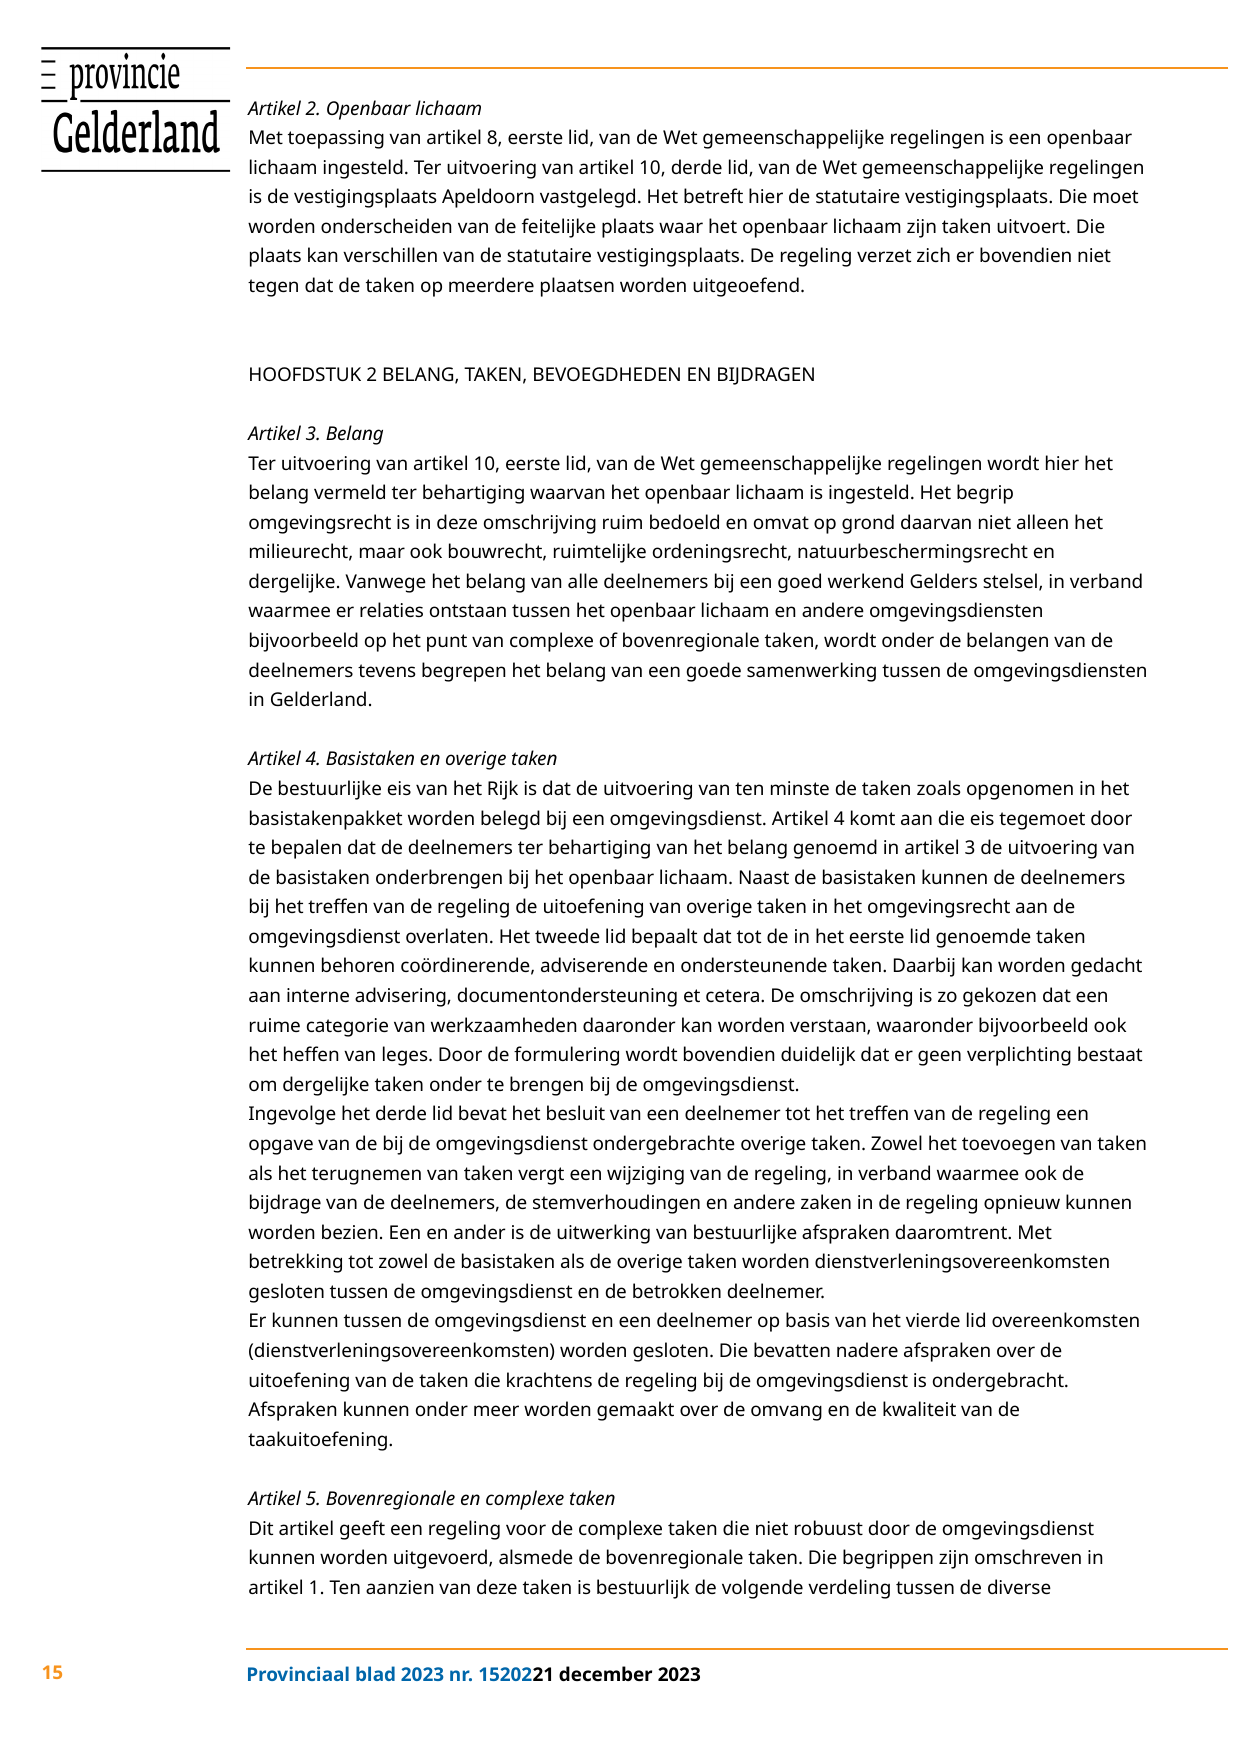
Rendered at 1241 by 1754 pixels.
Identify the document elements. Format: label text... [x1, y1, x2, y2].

text Ingevolge het derde lid bevat het besluit van een deelnemer tot het treffen van de regeling een opgave van de bij de omgevingsdienst ondergebrachte overige taken. Zowel het toevoegen van taken als het terugnemen van taken vergt een wijziging van de regeling, in verband waarmee ook de bijdrage van de deelnemers, de stemverhoudingen en andere zaken in de regeling opnieuw kunnen worden bezien. Een en ander is de uitwerking van bestuurlijke afspraken daaromtrent. Met betrekking tot zowel de basistaken als de overige taken worden dienstverleningsovereenkomsten gesloten tussen de omgevingsdienst en de betrokken deelnemer. [248, 1101, 1152, 1304]
text Artikel 2. Openbaar lichaam [248, 95, 1152, 121]
picture [41, 47, 231, 172]
text (dienstverleningsovereenkomsten) worden gesloten. Die bevatten nadere afspraken over de uitoefening van de taken die krachtens de regeling bij de omgevingsdienst is ondergebracht. Afspraken kunnen onder meer worden gemaakt over de omvang en de kwaliteit van de taakuitoefening. [248, 1337, 1152, 1452]
text Ter uitvoering van artikel 10, eerste lid, van de Wet gemeenschappelijke regelingen wordt hier het belang vermeld ter behartiging waarvan het openbaar lichaam is ingesteld. Het begrip omgevingsrecht is in deze omschrijving ruim bedoeld en omvat op grond daarvan niet alleen het milieurecht, maar ook bouwrecht, ruimtelijke ordeningsrecht, natuurbeschermingsrecht en dergelijke. Vanwege het belang van alle deelnemers bij een goed werkend Gelders stelsel, in verband waarmee er relaties ontstaan tussen het openbaar lichaam en andere omgevingsdiensten bijvoorbeeld op het punt van complexe of bovenregionale taken, wordt onder de belangen van de deelnemers tevens begrepen het belang van een goede samenwerking tussen de omgevingsdiensten in Gelderland. [248, 450, 1152, 712]
text Dit artikel geeft een regeling voor de complexe taken die niet robuust door de omgevingsdienst kunnen worden uitgevoerd, alsmede de bovenregionale taken. Die begrippen zijn omschreven in artikel 1. Ten aanzien van deze taken is bestuurlijk de volgende verdeling tussen de diverse [248, 1515, 1152, 1600]
text Artikel 4. Basistaken en overige taken [248, 746, 1152, 771]
text HOOFDSTUK 2 BELANG, TAKEN, BEVOEGDHEDEN EN BIJDRAGEN [248, 361, 1152, 387]
text basistakenpakket worden belegd bij een omgevingsdienst. Artikel 4 komt aan die eis tegemoet door te bepalen dat de deelnemers ter behartiging van het belang genoemd in artikel 3 de uitvoering van de basistaken onderbrengen bij het openbaar lichaam. Naast de basistaken kunnen de deelnemers bij het treffen van de regeling de uitoefening van overige taken in het omgevingsrecht aan de omgevingsdienst overlaten. Het tweede lid bepaalt dat tot de in het eerste lid genoemde taken kunnen behoren coördinerende, adviserende en ondersteunende taken. Daarbij kan worden gedacht aan interne advisering, documentondersteuning et cetera. De omschrijving is zo gekozen dat een ruime categorie van werkzaamheden daaronder kan worden verstaan, waaronder bijvoorbeeld ook het heffen van leges. Door de formulering wordt bovendien duidelijk dat er geen verplichting bestaat om dergelijke taken onder te brengen bij de omgevingsdienst. [248, 805, 1152, 1097]
text Met toepassing van artikel 8, eerste lid, van de Wet gemeenschappelijke regelingen is een openbaar lichaam ingesteld. Ter uitvoering van artikel 10, derde lid, van de Wet gemeenschappelijke regelingen is de vestigingsplaats Apeldoorn vastgelegd. Het betreft hier de statutaire vestigingsplaats. Die moet worden onderscheiden van de feitelijke plaats waar het openbaar lichaam zijn taken uitvoert. Die plaats kan verschillen van de statutaire vestigingsplaats. De regeling verzet zich er bovendien niet tegen dat de taken op meerdere plaatsen worden uitgeoefend. [248, 124, 1152, 298]
text Er kunnen tussen de omgevingsdienst en een deelnemer op basis van het vierde lid overeenkomsten [248, 1308, 1152, 1333]
text De bestuurlijke eis van het Rijk is dat de uitvoering van ten minste de taken zoals opgenomen in het [248, 775, 1152, 801]
text Artikel 5. Bovenregionale en complexe taken [248, 1485, 1152, 1511]
text Artikel 3. Belang [248, 420, 1152, 446]
